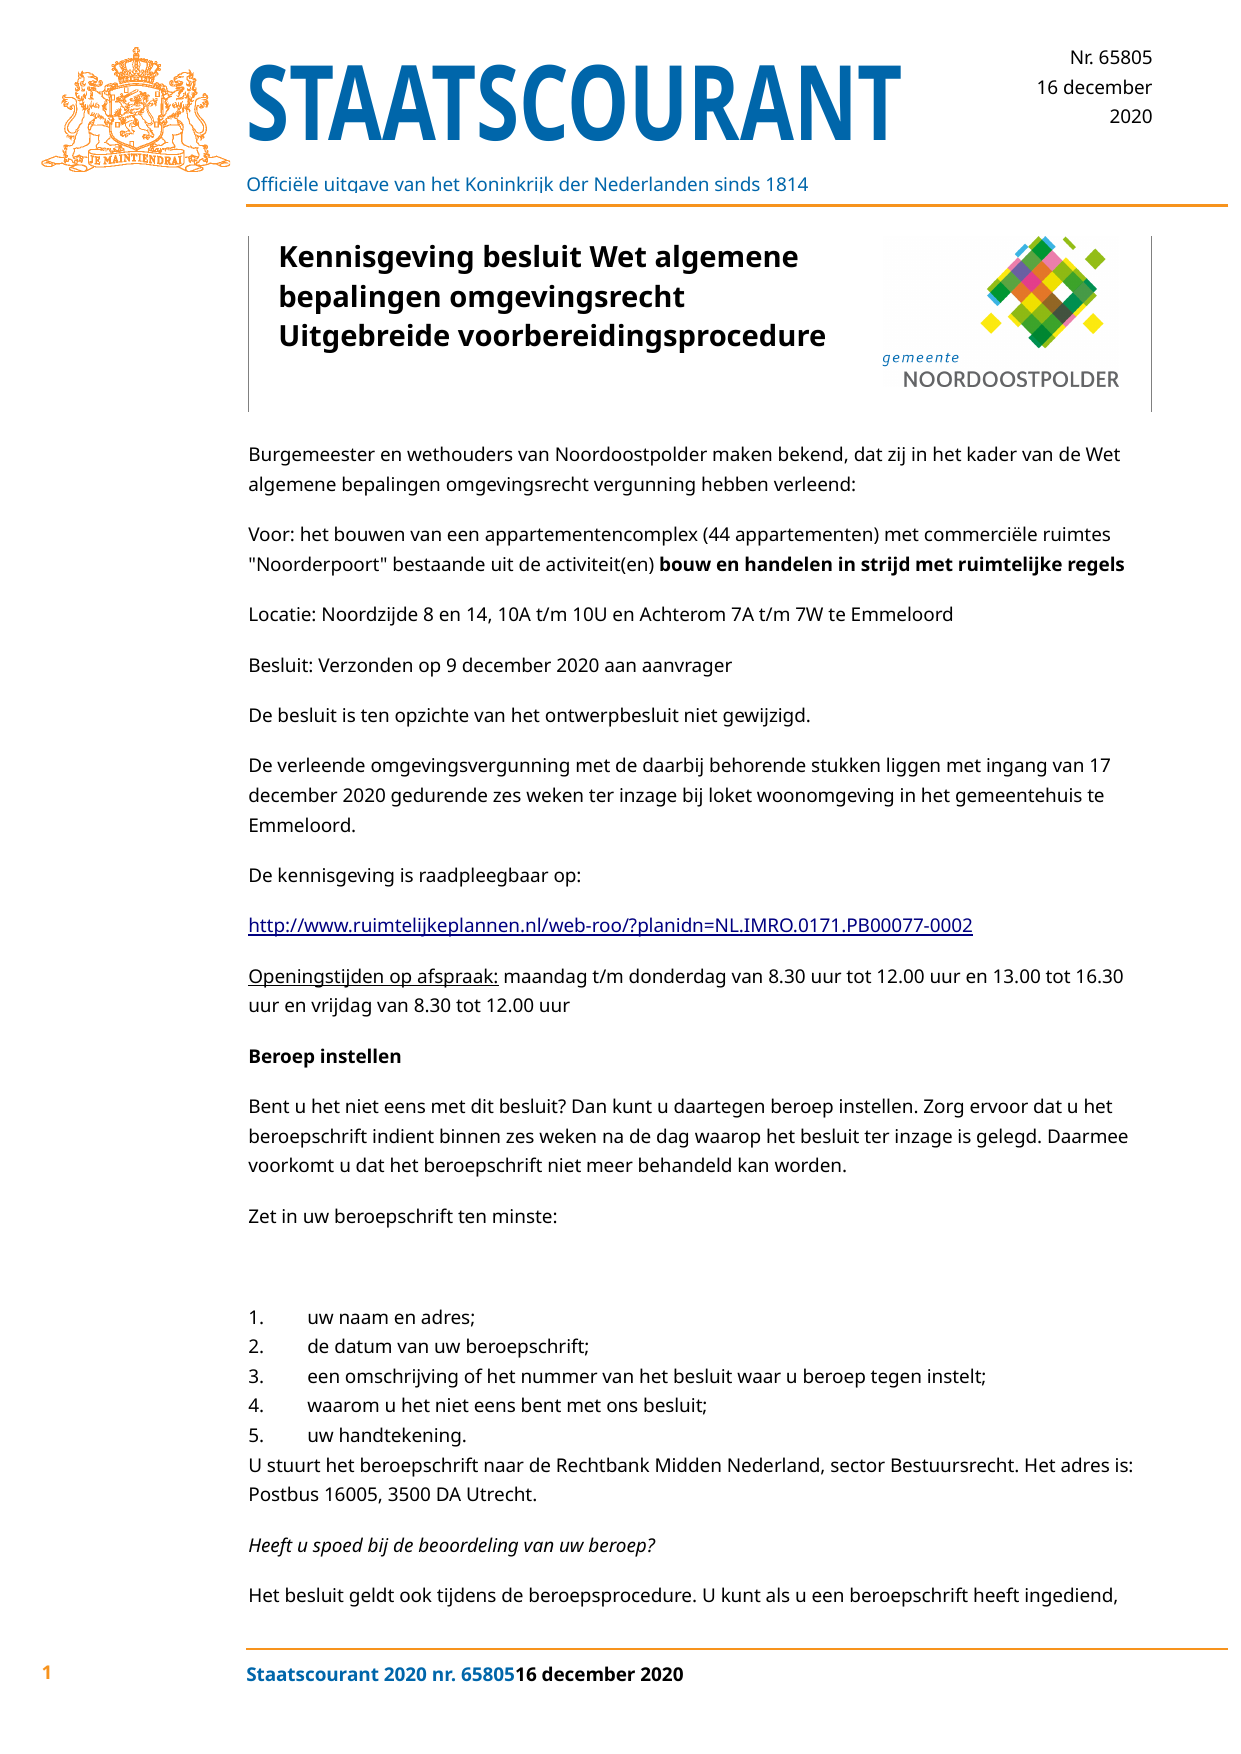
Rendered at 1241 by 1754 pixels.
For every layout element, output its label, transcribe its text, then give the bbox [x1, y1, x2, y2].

text Beroep instellen [248, 1043, 1152, 1069]
text De kennisgeving is raadpleegbaar op: [248, 862, 1152, 888]
text Burgemeester en wethouders van Noordoostpolder maken bekend, dat zij in het kader van de Wet algemene bepalingen omgevingsrecht vergunning hebben verleend: [248, 441, 1152, 497]
text Openingstijden op afspraak: maandag t/m donderdag van 8.30 uur tot 12.00 uur en 13.00 tot 16.30 uur en vrijdag van 8.30 tot 12.00 uur [248, 963, 1152, 1018]
text Voor: het bouwen van een appartementencomplex (44 appartementen) met commerciële ruimtes "Noorderpoort" bestaande uit de activiteit(en) bouw en handelen in strijd met ruimtelijke regels [248, 521, 1152, 577]
picture [882, 236, 1119, 387]
text Locatie: Noordzijde 8 en 14, 10A t/m 10U en Achterom 7A t/m 7W te Emmeloord [248, 601, 1152, 627]
text U stuurt het beroepschrift naar de Rechtbank Midden Nederland, sector Bestuursrecht. Het adres is: Postbus 16005, 3500 DA Utrecht. [248, 1452, 1152, 1507]
picture [41, 47, 231, 172]
list waarom u het niet eens bent met ons besluit; [248, 1393, 1152, 1418]
list een omschrijving of het nummer van het besluit waar u beroep tegen instelt; [248, 1363, 1152, 1389]
list uw naam en adres; [248, 1304, 1152, 1330]
text Het besluit geldt ook tijdens de beroepsprocedure. U kunt als u een beroepschrift heeft ingediend, [248, 1582, 1152, 1608]
text De besluit is ten opzichte van het ontwerpbesluit niet gewijzigd. [248, 702, 1152, 728]
text Zet in uw beroepschrift ten minste: [248, 1203, 1152, 1229]
text Bent u het niet eens met dit besluit? Dan kunt u daartegen beroep instellen. Zorg ervoor dat u het beroepschrift indient binnen zes weken na de dag waarop het besluit ter inzage is gelegd. Daarmee voorkomt u dat het beroepschrift niet meer behandeld kan worden. [248, 1093, 1152, 1178]
table_header Kennisgeving besluit Wet algemene bepalingen omgevingsrecht Uitgebreide voorbereidingsprocedure [249, 236, 850, 412]
text Besluit: Verzonden op 9 december 2020 aan aanvrager [248, 652, 1152, 678]
table_header [850, 236, 1151, 412]
list uw handtekening. [248, 1422, 1152, 1448]
text Heeft u spoed bij de beoordeling van uw beroep? [248, 1532, 1152, 1558]
list de datum van uw beroepschrift; [248, 1333, 1152, 1359]
text http://www.ruimtelijkeplannen.nl/web-roo/?planidn=NL.IMRO.0171.PB00077-0002 [248, 913, 1152, 938]
text De verleende omgevingsvergunning met de daarbij behorende stukken liggen met ingang van 17 december 2020 gedurende zes weken ter inzage bij loket woonomgeving in het gemeentehuis te Emmeloord. [248, 753, 1152, 838]
